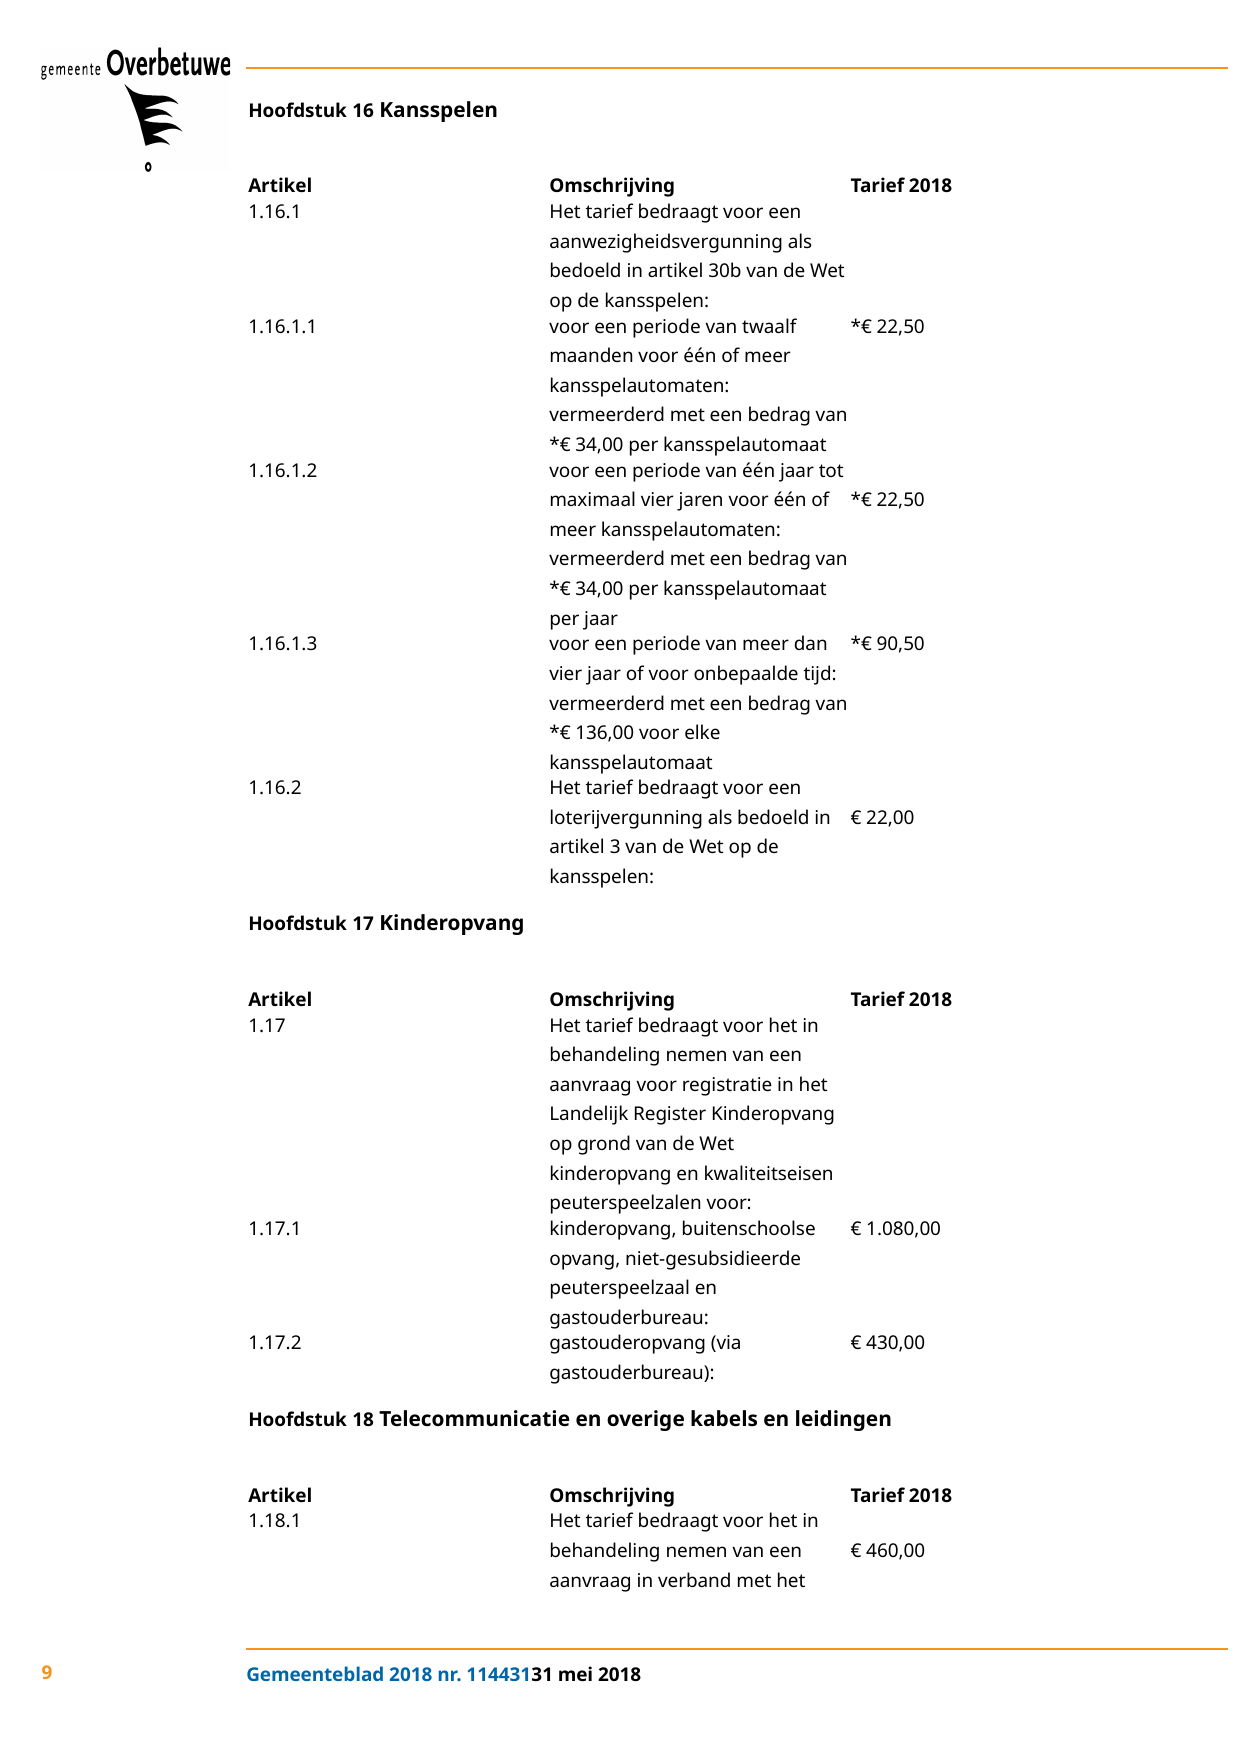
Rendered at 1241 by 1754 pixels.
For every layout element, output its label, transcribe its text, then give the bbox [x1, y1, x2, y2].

table_cell *€ 22,50 [850, 457, 1152, 631]
table_cell voor een periode van twaalf maanden voor één of meer kansspelautomaten: vermeerderd met een bedrag van *€ 34,00 per kansspelautomaat [549, 313, 850, 457]
table_header Artikel [248, 173, 549, 198]
table_cell 1.17.1 [248, 1215, 549, 1329]
table_cell 1.18.1 [248, 1508, 549, 1593]
table_cell voor een periode van één jaar tot maximaal vier jaren voor één of meer kansspelautomaten: vermeerderd met een bedrag van *€ 34,00 per kansspelautomaat per jaar [549, 457, 850, 631]
text Hoofdstuk 17 Kinderopvang [248, 908, 1152, 937]
table_cell 1.16.1.3 [248, 631, 549, 774]
table_cell 1.17.2 [248, 1330, 549, 1385]
table_cell gastouderopvang (via gastouderbureau): [549, 1330, 850, 1385]
table_cell Het tarief bedraagt voor een loterijvergunning als bedoeld in artikel 3 van de Wet op de kansspelen: [549, 775, 850, 889]
table_cell kinderopvang, buitenschoolse opvang, niet-gesubsidieerde peuterspeelzaal en gastouderbureau: [549, 1215, 850, 1329]
table_cell 1.16.2 [248, 775, 549, 889]
table_cell Het tarief bedraagt voor het in behandeling nemen van een aanvraag in verband met het [549, 1508, 850, 1593]
table_cell 1.16.1.2 [248, 457, 549, 631]
table_cell € 430,00 [850, 1330, 1152, 1385]
picture [41, 47, 231, 172]
table_cell voor een periode van meer dan vier jaar of voor onbepaalde tijd: vermeerderd met een bedrag van *€ 136,00 voor elke kansspelautomaat [549, 631, 850, 774]
table_cell € 1.080,00 [850, 1215, 1152, 1329]
table_cell 1.17 [248, 1012, 549, 1215]
table_cell [850, 1012, 1152, 1215]
table_cell Het tarief bedraagt voor een aanwezigheidsvergunning als bedoeld in artikel 30b van de Wet op de kansspelen: [549, 198, 850, 313]
table_header Artikel [248, 986, 549, 1012]
table_header Tarief 2018 [850, 986, 1152, 1012]
table_cell Het tarief bedraagt voor het in behandeling nemen van een aanvraag voor registratie in het Landelijk Register Kinderopvang op grond van de Wet kinderopvang en kwaliteitseisen peuterspeelzalen voor: [549, 1012, 850, 1215]
table_cell € 460,00 [850, 1508, 1152, 1593]
table_cell *€ 90,50 [850, 631, 1152, 774]
text Hoofdstuk 16 Kansspelen [248, 95, 1152, 123]
table_header Tarief 2018 [850, 173, 1152, 198]
table_header Omschrijving [549, 986, 850, 1012]
table_cell *€ 22,50 [850, 313, 1152, 457]
table_header Omschrijving [549, 173, 850, 198]
table_header Artikel [248, 1482, 549, 1508]
table_header Omschrijving [549, 1482, 850, 1508]
table_cell 1.16.1 [248, 198, 549, 313]
table_cell [850, 198, 1152, 313]
table_cell 1.16.1.1 [248, 313, 549, 457]
text Hoofdstuk 18 Telecommunicatie en overige kabels en leidingen [248, 1404, 1152, 1433]
table_cell € 22,00 [850, 775, 1152, 889]
table_header Tarief 2018 [850, 1482, 1152, 1508]
